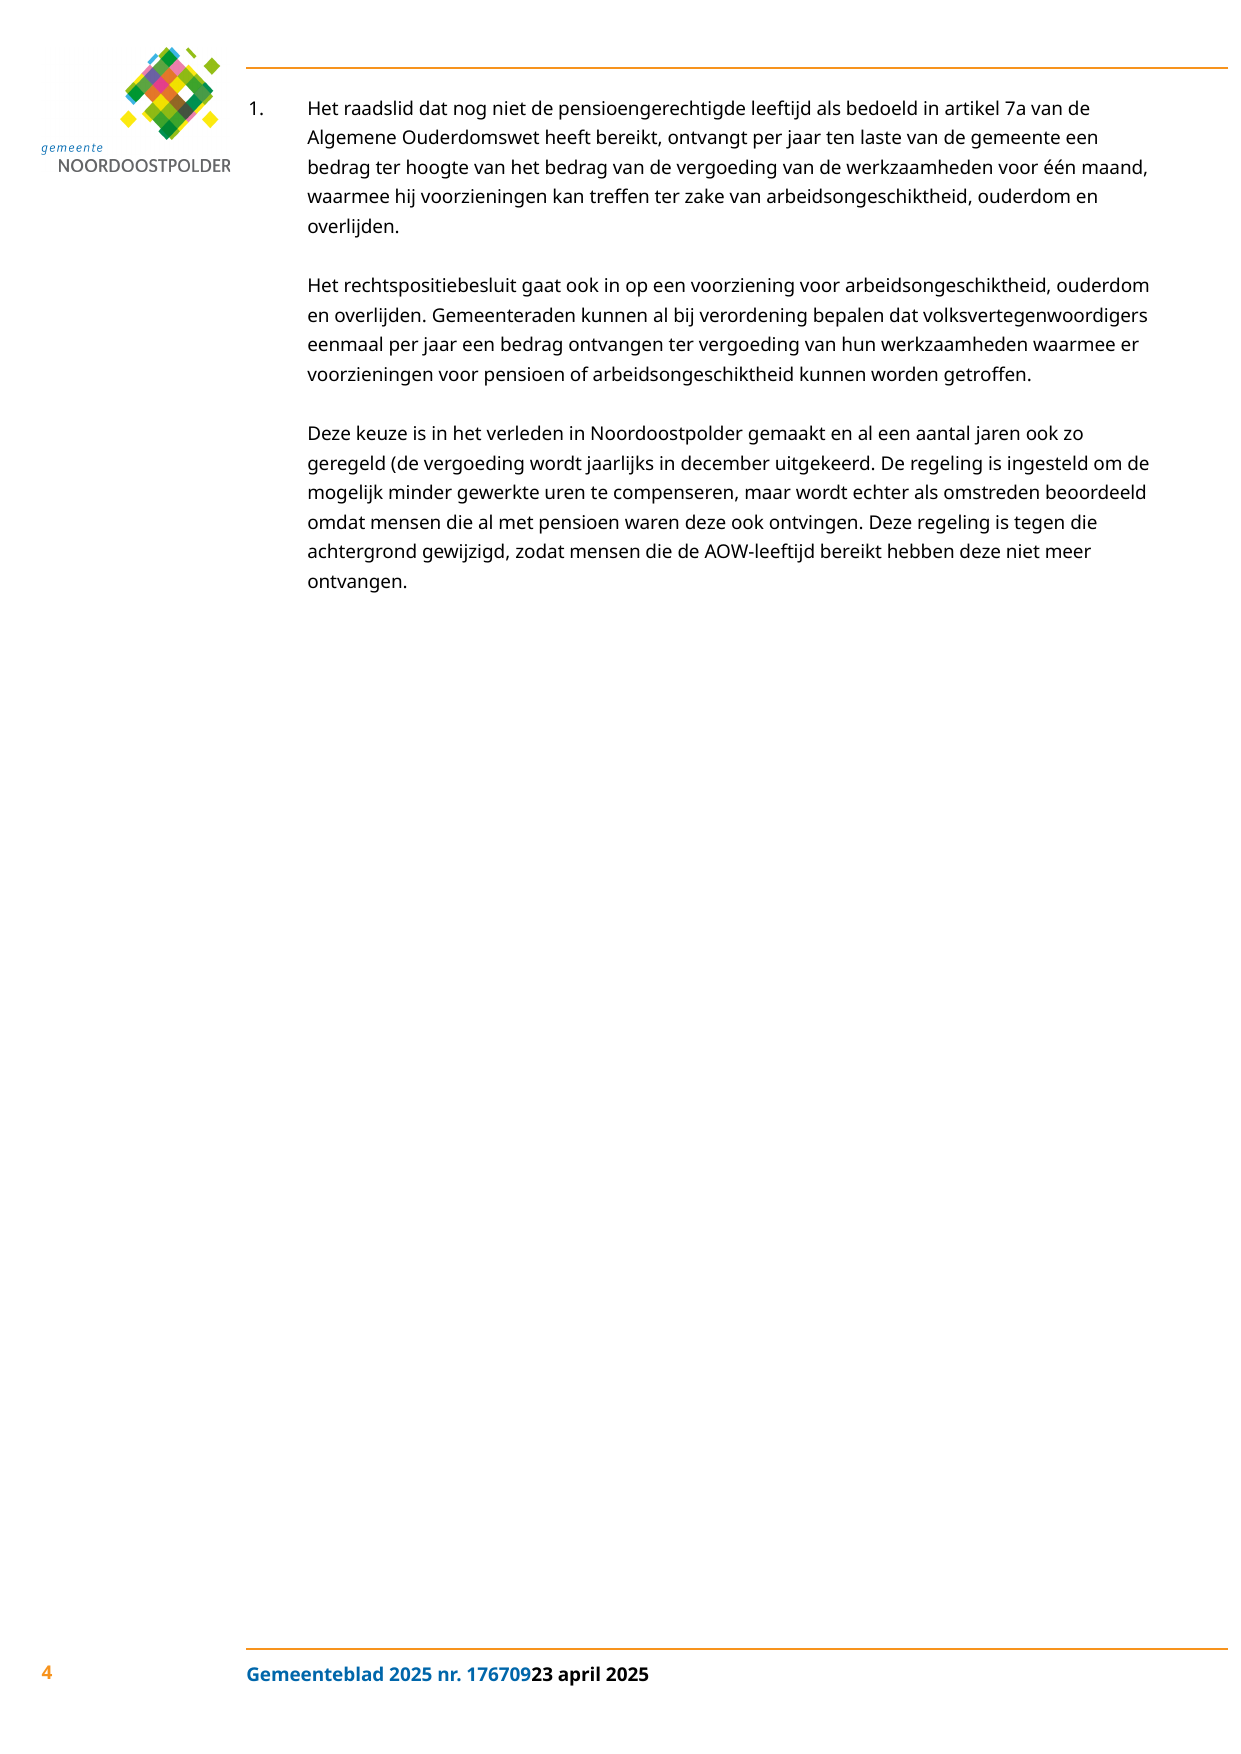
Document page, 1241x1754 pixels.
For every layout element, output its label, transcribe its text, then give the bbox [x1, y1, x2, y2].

picture [41, 47, 231, 172]
list Het raadslid dat nog niet de pensioengerechtigde leeftijd als bedoeld in artikel 7a van de Algemene Ouderdomswet heeft bereikt, ontvangt per jaar ten laste van de gemeente een bedrag ter hoogte van het bedrag van de vergoeding van de werkzaamheden voor één maand, waarmee hij voorzieningen kan treffen ter zake van arbeidsongeschiktheid, ouderdom en overlijden. [248, 95, 1152, 239]
list Het rechtspositiebesluit gaat ook in op een voorziening voor arbeidsongeschiktheid, ouderdom en overlijden. Gemeenteraden kunnen al bij verordening bepalen dat volksvertegenwoordigers eenmaal per jaar een bedrag ontvangen ter vergoeding van hun werkzaamheden waarmee er voorzieningen voor pensioen of arbeidsongeschiktheid kunnen worden getroffen. [248, 272, 1152, 387]
list Deze keuze is in het verleden in Noordoostpolder gemaakt en al een aantal jaren ook zo geregeld (de vergoeding wordt jaarlijks in december uitgekeerd. De regeling is ingesteld om de mogelijk minder gewerkte uren te compenseren, maar wordt echter als omstreden beoordeeld omdat mensen die al met pensioen waren deze ook ontvingen. Deze regeling is tegen die achtergrond gewijzigd, zodat mensen die de AOW-leeftijd bereikt hebben deze niet meer ontvangen. [248, 420, 1152, 594]
